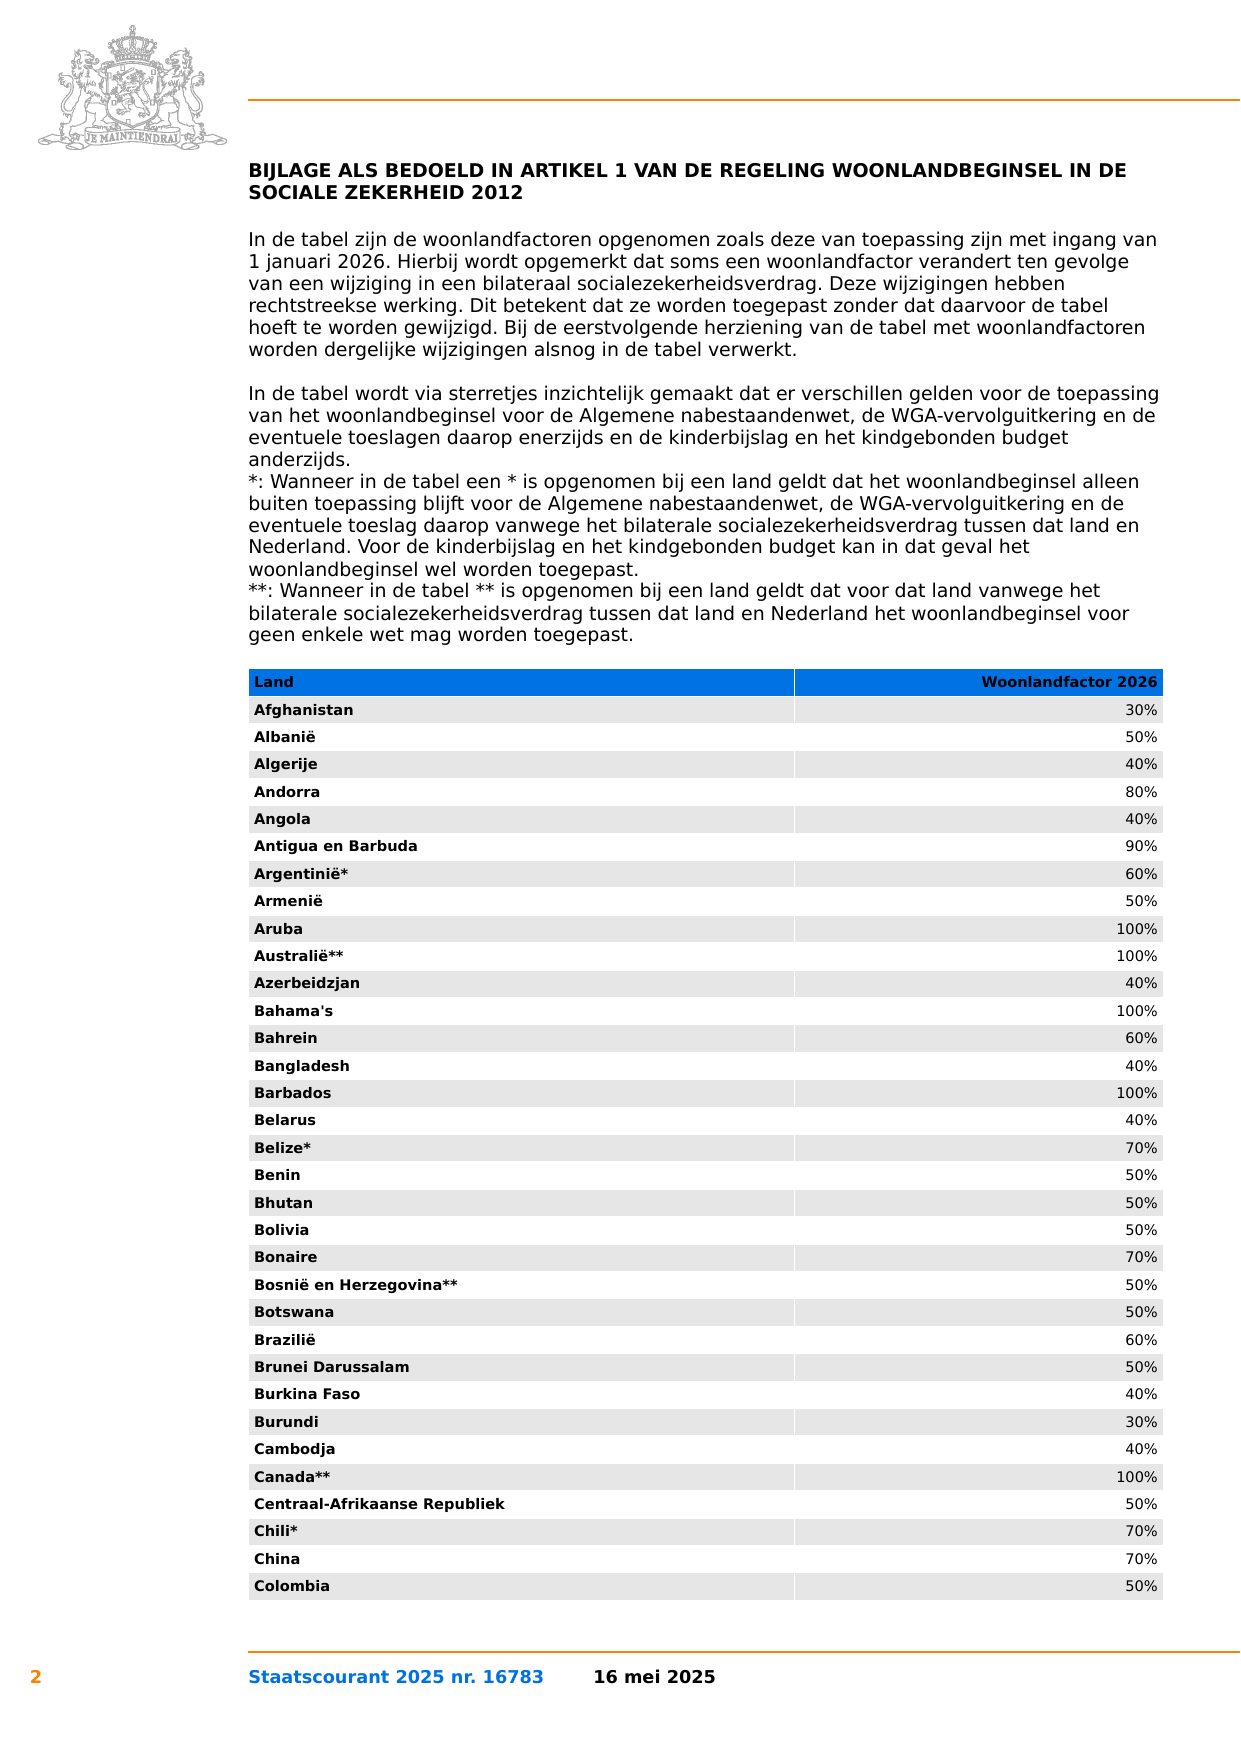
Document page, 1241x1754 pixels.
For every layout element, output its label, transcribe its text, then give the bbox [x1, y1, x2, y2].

table_cell Aruba [249, 916, 794, 942]
table_cell 40% [795, 751, 1163, 778]
table_cell 60% [795, 861, 1163, 887]
table_cell 100% [795, 916, 1163, 942]
table_cell Albanië [249, 724, 794, 750]
table_cell Antigua en Barbuda [249, 834, 794, 860]
table_cell Cambodja [249, 1436, 794, 1463]
table_cell 40% [795, 971, 1163, 997]
table_header Land [249, 669, 794, 696]
table_cell Bahama's [249, 998, 794, 1024]
table_header Woonlandfactor 2026 [795, 669, 1163, 696]
table_cell Azerbeidzjan [249, 971, 794, 997]
subtitle BIJLAGE ALS BEDOELD IN ARTIKEL 1 VAN DE REGELING WOONLANDBEGINSEL IN DE SOCIALE ZEKERHEID 2012 [248, 160, 1163, 204]
table_cell 40% [795, 1053, 1163, 1079]
table_cell 40% [795, 806, 1163, 833]
table_cell 100% [795, 1464, 1163, 1490]
table_cell 100% [795, 943, 1163, 969]
text *: Wanneer in de tabel een * is opgenomen bij een land geldt dat het woonlandbeginsel alleen buiten toepassing blijft voor de Algemene nabestaandenwet, de WGA-vervolguitkering en de eventuele toeslag daarop vanwege het bilaterale socialezekerheidsverdrag tussen dat land en Nederland. Voor de kinderbijslag en het kindgebonden budget kan in dat geval het woonlandbeginsel wel worden toegepast. [248, 471, 1163, 580]
table_cell Afghanistan [249, 697, 794, 723]
table_cell 40% [795, 1436, 1163, 1463]
table_cell Brazilië [249, 1327, 794, 1353]
table_cell Centraal-Afrikaanse Republiek [249, 1491, 794, 1517]
table_cell Bolivia [249, 1217, 794, 1243]
table_cell Chili* [249, 1519, 794, 1545]
table_cell Australië** [249, 943, 794, 969]
table_cell Angola [249, 806, 794, 833]
table_cell Bangladesh [249, 1053, 794, 1079]
table_cell 70% [795, 1135, 1163, 1161]
table_cell China [249, 1546, 794, 1572]
table_cell Barbados [249, 1080, 794, 1107]
text In de tabel wordt via sterretjes inzichtelijk gemaakt dat er verschillen gelden voor de toepassing van het woonlandbeginsel voor de Algemene nabestaandenwet, de WGA-vervolguitkering en de eventuele toeslagen daarop enerzijds en de kinderbijslag en het kindgebonden budget anderzijds. [248, 383, 1163, 471]
text **: Wanneer in de tabel ** is opgenomen bij een land geldt dat voor dat land vanwege het bilaterale socialezekerheidsverdrag tussen dat land en Nederland het woonlandbeginsel voor geen enkele wet mag worden toegepast. [248, 580, 1163, 646]
table_cell 50% [795, 889, 1163, 915]
table_cell Burkina Faso [249, 1382, 794, 1408]
table_cell Brunei Darussalam [249, 1354, 794, 1381]
table_cell Bosnië en Herzegovina** [249, 1272, 794, 1298]
table_cell 60% [795, 1025, 1163, 1052]
table_cell 50% [795, 1354, 1163, 1381]
table_cell 70% [795, 1519, 1163, 1545]
table_cell Algerije [249, 751, 794, 778]
table_cell 50% [795, 724, 1163, 750]
table_cell 100% [795, 998, 1163, 1024]
table_cell 50% [795, 1491, 1163, 1517]
table_cell Burundi [249, 1409, 794, 1435]
table_cell 50% [795, 1573, 1163, 1600]
table_cell Colombia [249, 1573, 794, 1600]
table_cell 70% [795, 1546, 1163, 1572]
table_cell 50% [795, 1272, 1163, 1298]
table_cell Andorra [249, 779, 794, 805]
table_cell 40% [795, 1108, 1163, 1134]
table_cell 60% [795, 1327, 1163, 1353]
table_cell Bahrein [249, 1025, 794, 1052]
table_cell Bonaire [249, 1245, 794, 1271]
table_cell 50% [795, 1163, 1163, 1189]
picture [38, 25, 227, 150]
table_cell Canada** [249, 1464, 794, 1490]
table_cell Belarus [249, 1108, 794, 1134]
table_cell Belize* [249, 1135, 794, 1161]
table_cell 30% [795, 1409, 1163, 1435]
table_cell Bhutan [249, 1190, 794, 1216]
table_cell 50% [795, 1217, 1163, 1243]
table_cell Argentinië* [249, 861, 794, 887]
table_cell Botswana [249, 1299, 794, 1326]
table_cell 70% [795, 1245, 1163, 1271]
table_cell 50% [795, 1190, 1163, 1216]
table_cell 30% [795, 697, 1163, 723]
text In de tabel zijn de woonlandfactoren opgenomen zoals deze van toepassing zijn met ingang van 1 januari 2026. Hierbij wordt opgemerkt dat soms een woonlandfactor verandert ten gevolge van een wijziging in een bilateraal socialezekerheidsverdrag. Deze wijzigingen hebben rechtstreekse werking. Dit betekent dat ze worden toegepast zonder dat daarvoor de tabel hoeft te worden gewijzigd. Bij de eerstvolgende herziening van de tabel met woonlandfactoren worden dergelijke wijzigingen alsnog in de tabel verwerkt. [248, 229, 1163, 361]
table_cell 40% [795, 1382, 1163, 1408]
table_cell Benin [249, 1163, 794, 1189]
table_cell 50% [795, 1299, 1163, 1326]
table_cell 90% [795, 834, 1163, 860]
table_cell 80% [795, 779, 1163, 805]
table_cell Armenië [249, 889, 794, 915]
table_cell 100% [795, 1080, 1163, 1107]
